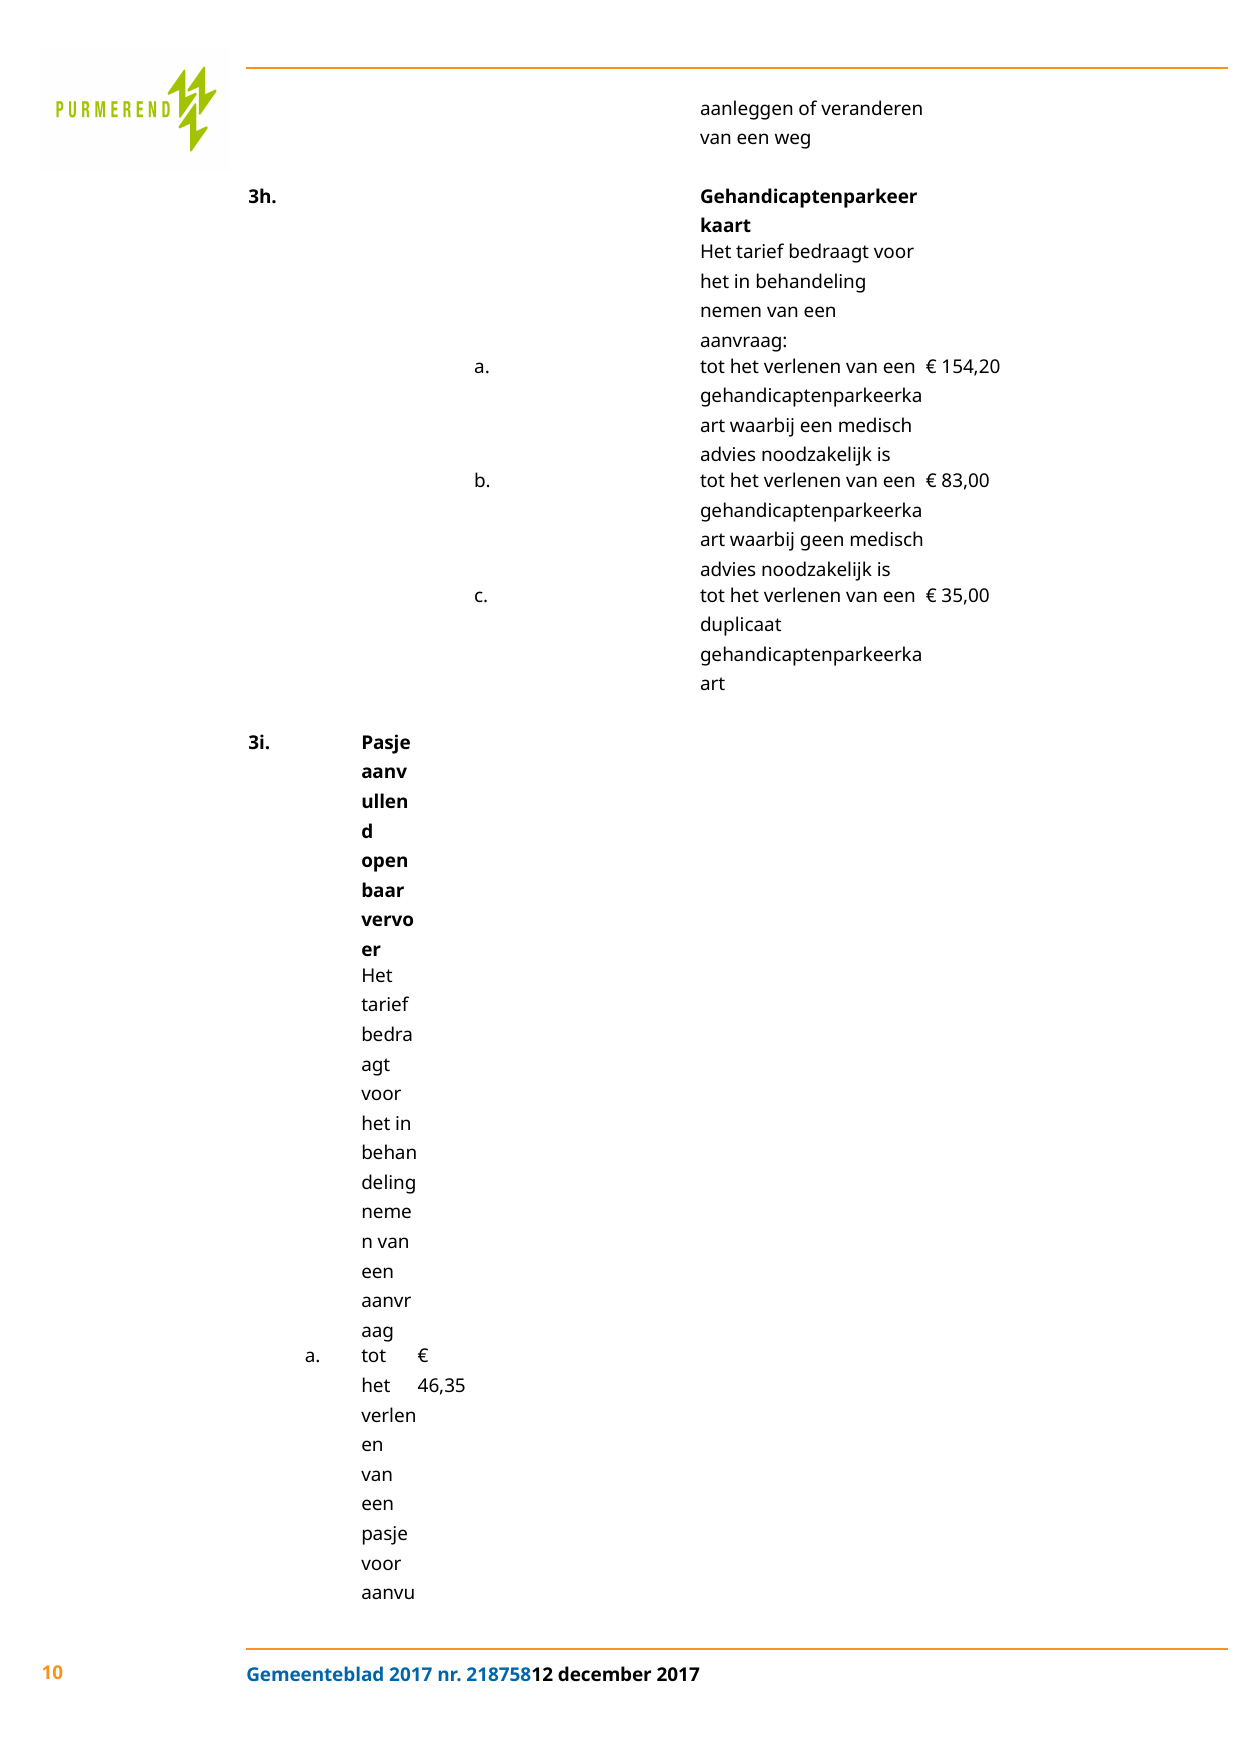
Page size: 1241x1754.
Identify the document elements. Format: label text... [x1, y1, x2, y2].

table_cell [248, 95, 474, 150]
table_cell [248, 582, 474, 696]
table_cell aanleggen of veranderen van een weg [700, 95, 926, 150]
table_cell a. [474, 353, 700, 467]
table_cell c. [474, 582, 700, 696]
picture [41, 47, 231, 172]
table_cell [248, 962, 304, 1343]
table_header Pasje aanvullend openbaar vervoer [361, 729, 417, 962]
table_cell [248, 353, 474, 467]
table_header [418, 729, 474, 962]
table_cell Het tarief bedraagt voor het in behandeling nemen van een aanvraag: [700, 238, 926, 353]
table_cell tot het verlenen van een pasje voor aanvu [361, 1343, 417, 1605]
table_cell [248, 238, 474, 353]
table_cell [248, 1343, 304, 1605]
table_cell [474, 95, 700, 150]
table_cell b. [474, 467, 700, 582]
table_cell tot het verlenen van een duplicaat gehandicaptenparkeerkaart [700, 582, 926, 696]
table_cell [248, 467, 474, 582]
table_cell [926, 95, 1152, 150]
table_cell € 83,00 [926, 467, 1152, 582]
table_header 3i. [248, 729, 304, 962]
table_cell € 154,20 [926, 353, 1152, 467]
table_cell [926, 238, 1152, 353]
table_cell tot het verlenen van een gehandicaptenparkeerkaart waarbij geen medisch advies noodzakelijk is [700, 467, 926, 582]
table_header 3h. [248, 183, 474, 238]
table_header [474, 183, 700, 238]
table_cell a. [305, 1343, 361, 1605]
table_cell € 35,00 [926, 582, 1152, 696]
table_cell [418, 962, 474, 1343]
table_cell [474, 238, 700, 353]
table_cell tot het verlenen van een gehandicaptenparkeerkaart waarbij een medisch advies noodzakelijk is [700, 353, 926, 467]
table_header [305, 729, 361, 962]
table_header Gehandicaptenparkeerkaart [700, 183, 926, 238]
table_header [926, 183, 1152, 238]
table_cell Het tarief bedraagt voor het in behandeling nemen van een aanvraag [361, 962, 417, 1343]
table_cell [305, 962, 361, 1343]
table_cell € 46,35 [418, 1343, 474, 1605]
